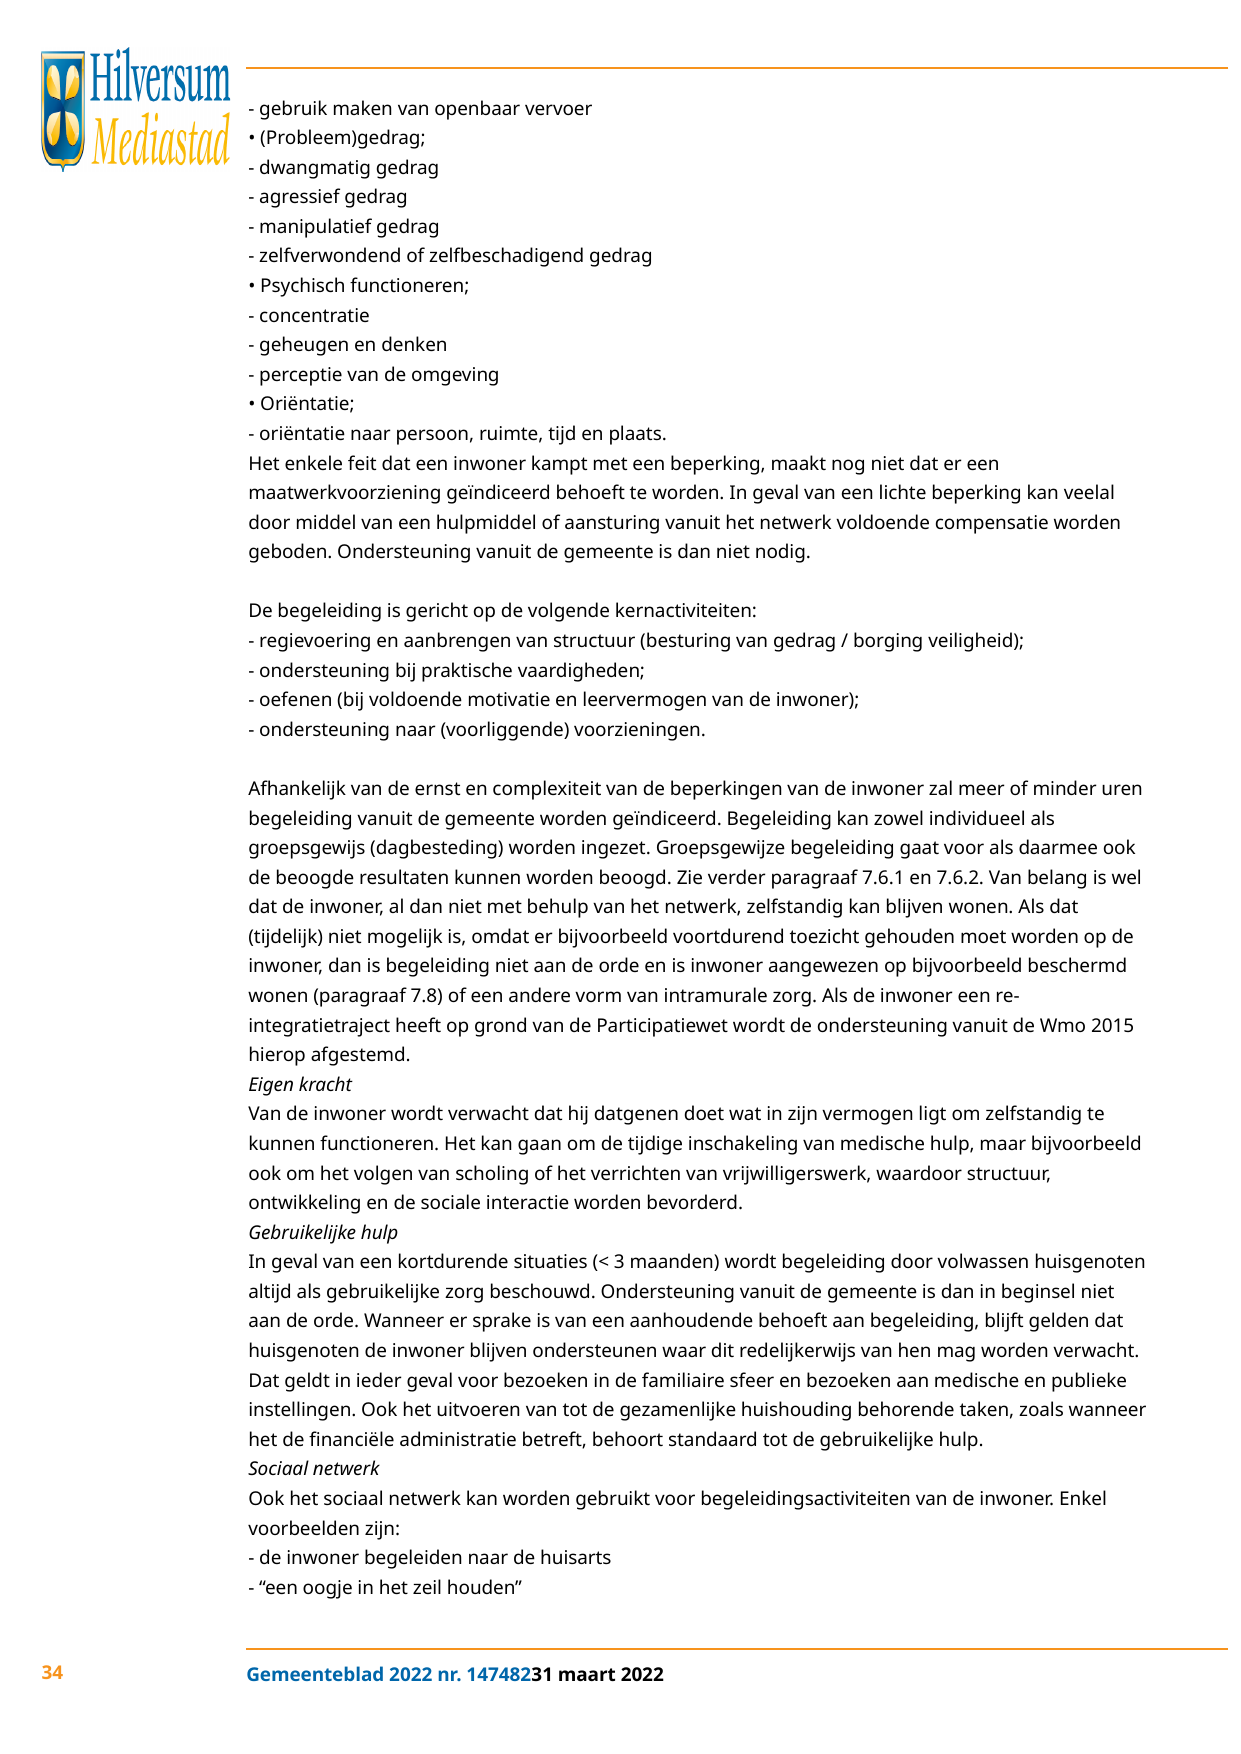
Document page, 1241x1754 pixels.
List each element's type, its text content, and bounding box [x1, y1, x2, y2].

text - oefenen (bij voldoende motivatie en leervermogen van de inwoner); [248, 686, 1152, 712]
text Gebruikelijke hulp [248, 1219, 1152, 1245]
text - regievoering en aanbrengen van structuur (besturing van gedrag / borging veiligheid); [248, 627, 1152, 653]
text - manipulatief gedrag [248, 213, 1152, 239]
text - oriëntatie naar persoon, ruimte, tijd en plaats. [248, 420, 1152, 446]
text Afhankelijk van de ernst en complexiteit van de beperkingen van de inwoner zal meer of minder uren begeleiding vanuit de gemeente worden geïndiceerd. Begeleiding kan zowel individueel als groepsgewijs (dagbesteding) worden ingezet. Groepsgewijze begeleiding gaat voor als daarmee ook de beoogde resultaten kunnen worden beoogd. Zie verder paragraaf 7.6.1 en 7.6.2. Van belang is wel dat de inwoner, al dan niet met behulp van het netwerk, zelfstandig kan blijven wonen. Als dat (tijdelijk) niet mogelijk is, omdat er bijvoorbeeld voortdurend toezicht gehouden moet worden op de inwoner, dan is begeleiding niet aan de orde en is inwoner aangewezen op bijvoorbeeld beschermd wonen (paragraaf 7.8) of een andere vorm van intramurale zorg. Als de inwoner een re-integratietraject heeft op grond van de Participatiewet wordt de ondersteuning vanuit de Wmo 2015 hierop afgestemd. [248, 775, 1152, 1067]
text Ook het sociaal netwerk kan worden gebruikt voor begeleidingsactiviteiten van de inwoner. Enkel voorbeelden zijn: [248, 1485, 1152, 1541]
text - dwangmatig gedrag [248, 154, 1152, 180]
text - gebruik maken van openbaar vervoer [248, 95, 1152, 121]
text - agressief gedrag [248, 183, 1152, 209]
text • Oriëntatie; [248, 391, 1152, 416]
text In geval van een kortdurende situaties (< 3 maanden) wordt begeleiding door volwassen huisgenoten altijd als gebruikelijke zorg beschouwd. Ondersteuning vanuit de gemeente is dan in beginsel niet aan de orde. Wanneer er sprake is van een aanhoudende behoeft aan begeleiding, blijft gelden dat huisgenoten de inwoner blijven ondersteunen waar dit redelijkerwijs van hen mag worden verwacht. Dat geldt in ieder geval voor bezoeken in de familiaire sfeer en bezoeken aan medische en publieke instellingen. Ook het uitvoeren van tot de gezamenlijke huishouding behorende taken, zoals wanneer het de financiële administratie betreft, behoort standaard tot de gebruikelijke hulp. [248, 1248, 1152, 1452]
text • Psychisch functioneren; [248, 272, 1152, 298]
text - concentratie [248, 302, 1152, 328]
picture [41, 47, 231, 172]
text - zelfverwondend of zelfbeschadigend gedrag [248, 243, 1152, 268]
text Sociaal netwerk [248, 1456, 1152, 1481]
text - perceptie van de omgeving [248, 361, 1152, 387]
text De begeleiding is gericht op de volgende kernactiviteiten: [248, 598, 1152, 623]
text Eigen kracht [248, 1071, 1152, 1097]
text • (Probleem)gedrag; [248, 124, 1152, 150]
text - “een oogje in het zeil houden” [248, 1574, 1152, 1600]
text - ondersteuning naar (voorliggende) voorzieningen. [248, 716, 1152, 742]
text Van de inwoner wordt verwacht dat hij datgenen doet wat in zijn vermogen ligt om zelfstandig te kunnen functioneren. Het kan gaan om de tijdige inschakeling van medische hulp, maar bijvoorbeeld ook om het volgen van scholing of het verrichten van vrijwilligerswerk, waardoor structuur, ontwikkeling en de sociale interactie worden bevorderd. [248, 1101, 1152, 1215]
text - geheugen en denken [248, 331, 1152, 357]
text - ondersteuning bij praktische vaardigheden; [248, 657, 1152, 683]
text - de inwoner begeleiden naar de huisarts [248, 1544, 1152, 1570]
text Het enkele feit dat een inwoner kampt met een beperking, maakt nog niet dat er een maatwerkvoorziening geïndiceerd behoeft te worden. In geval van een lichte beperking kan veelal door middel van een hulpmiddel of aansturing vanuit het netwerk voldoende compensatie worden geboden. Ondersteuning vanuit de gemeente is dan niet nodig. [248, 450, 1152, 564]
